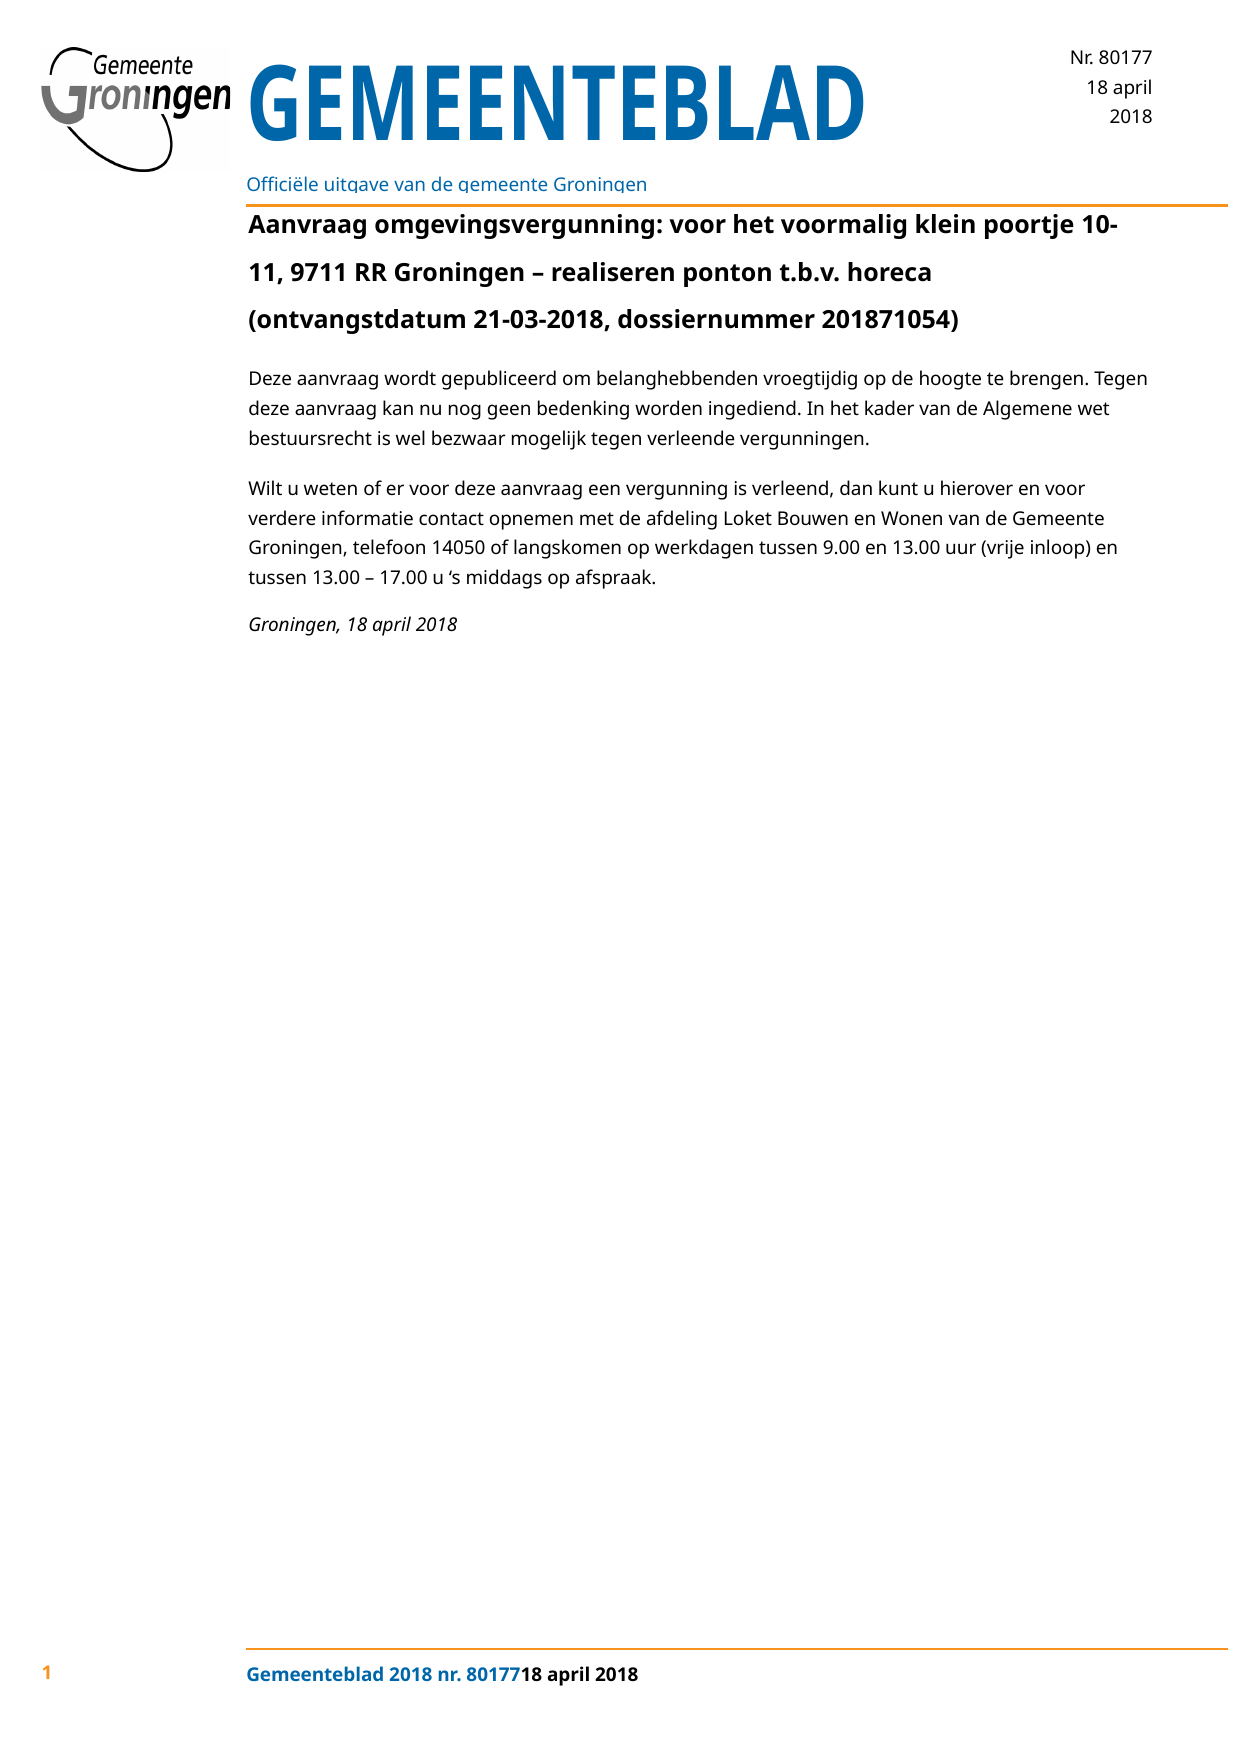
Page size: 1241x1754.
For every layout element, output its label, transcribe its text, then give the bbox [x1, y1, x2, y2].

text Wilt u weten of er voor deze aanvraag een vergunning is verleend, dan kunt u hierover en voor verdere informatie contact opnemen met de afdeling Loket Bouwen en Wonen van de Gemeente Groningen, telefoon 14050 of langskomen op werkdagen tussen 9.00 en 13.00 uur (vrije inloop) en tussen 13.00 – 17.00 u ‘s middags op afspraak. [248, 475, 1152, 589]
text Groningen, 18 april 2018 [248, 612, 1152, 637]
text Deze aanvraag wordt gepubliceerd om belanghebbenden vroegtijdig op de hoogte te brengen. Tegen deze aanvraag kan nu nog geen bedenking worden ingediend. In het kader van de Algemene wet bestuursrecht is wel bezwaar mogelijk tegen verleende vergunningen. [248, 366, 1152, 450]
picture [41, 47, 231, 172]
text Aanvraag omgevingsvergunning: voor het voormalig klein poortje 10-11, 9711 RR Groningen – realiseren ponton t.b.v. horeca (ontvangstdatum 21-03-2018, dossiernummer 201871054) [248, 207, 1152, 336]
